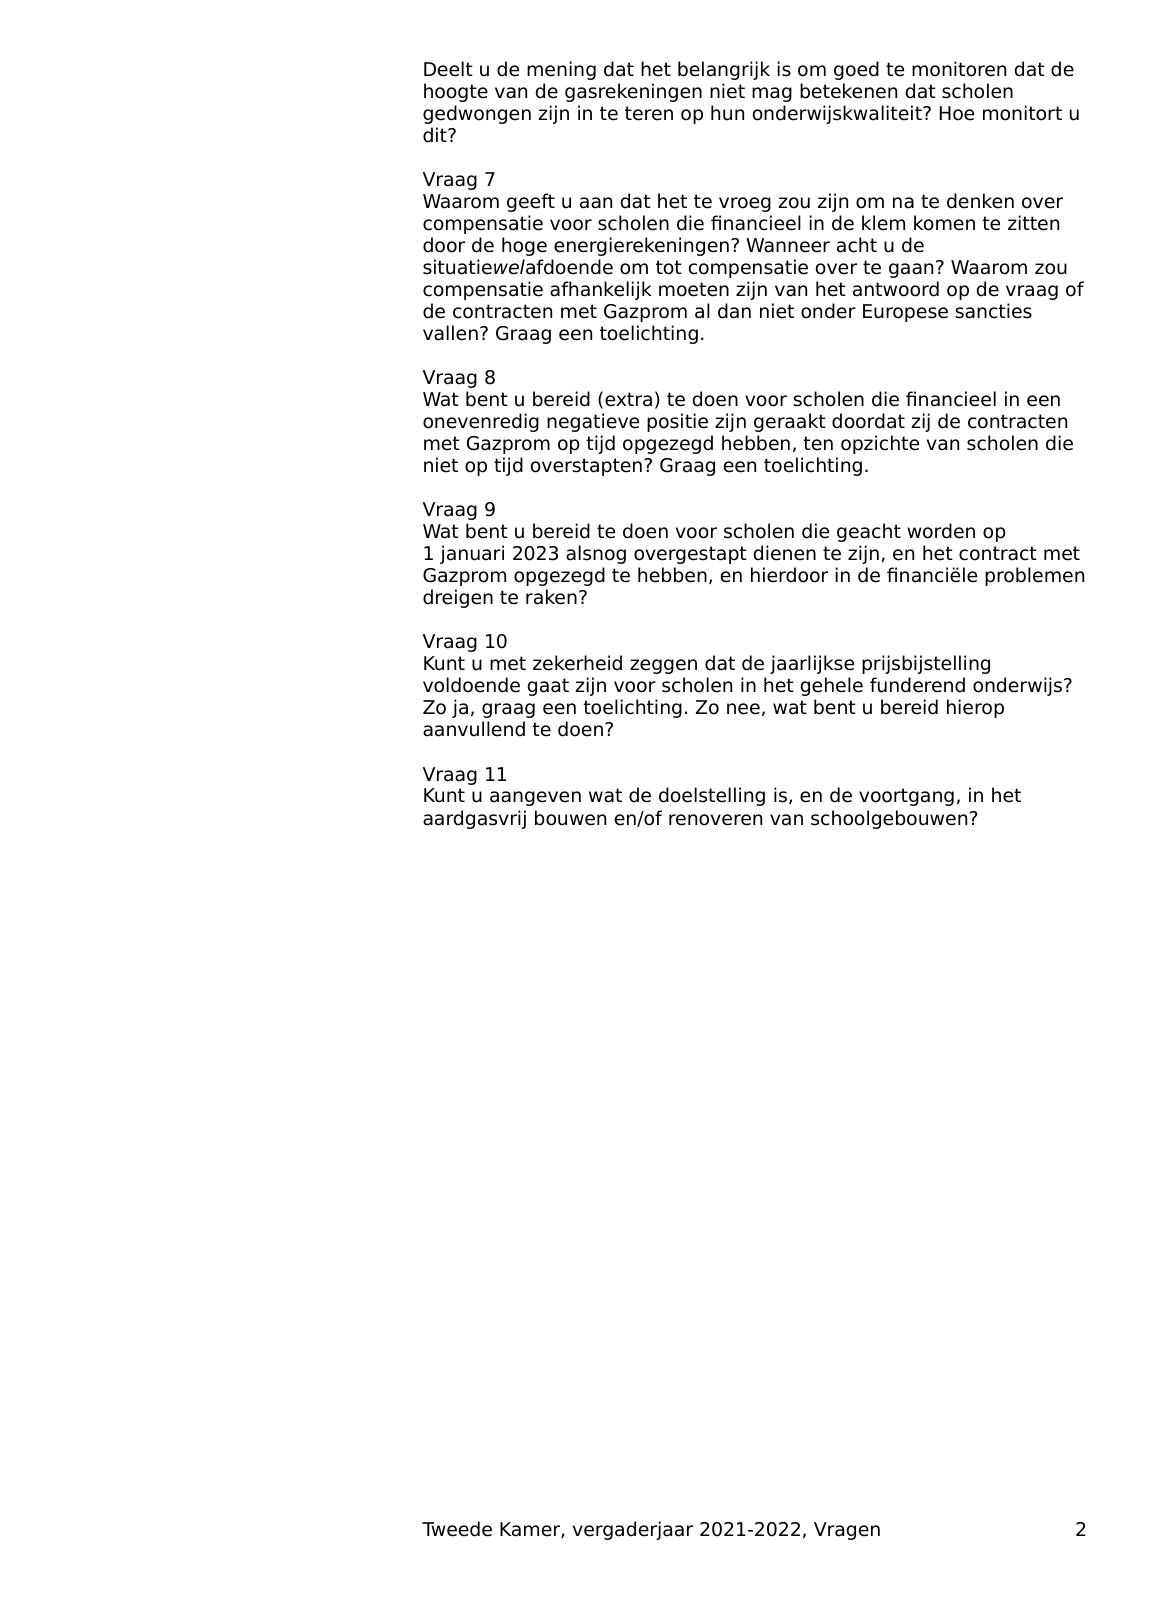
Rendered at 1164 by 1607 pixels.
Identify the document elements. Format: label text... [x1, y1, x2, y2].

text Deelt u de mening dat het belangrijk is om goed te monitoren dat de hoogte van de gasrekeningen niet mag betekenen dat scholen gedwongen zijn in te teren op hun onderwijskwaliteit? Hoe monitort u dit? [422, 59, 1087, 147]
text Wat bent u bereid te doen voor scholen die geacht worden op 1 januari 2023 alsnog overgestapt dienen te zijn, en het contract met Gazprom opgezegd te hebben, en hierdoor in de financiële problemen dreigen te raken? [422, 521, 1087, 609]
text Vraag 10 [422, 631, 1087, 653]
text Kunt u aangeven wat de doelstelling is, en de voortgang, in het aardgasvrij bouwen en/of renoveren van schoolgebouwen? [422, 785, 1087, 829]
text Vraag 7 [422, 169, 1087, 191]
text Kunt u met zekerheid zeggen dat de jaarlijkse prijsbijstelling voldoende gaat zijn voor scholen in het gehele funderend onderwijs? Zo ja, graag een toelichting. Zo nee, wat bent u bereid hierop aanvullend te doen? [422, 653, 1087, 741]
text Vraag 11 [422, 763, 1087, 785]
text Vraag 9 [422, 499, 1087, 521]
text Vraag 8 [422, 367, 1087, 389]
text Waarom geeft u aan dat het te vroeg zou zijn om na te denken over compensatie voor scholen die financieel in de klem komen te zitten door de hoge energierekeningen? Wanneer acht u de situatiewelafdoende om tot compensatie over te gaan? Waarom zou compensatie afhankelijk moeten zijn van het antwoord op de vraag of de contracten met Gazprom al dan niet onder Europese sancties vallen? Graag een toelichting. [422, 191, 1087, 345]
text Wat bent u bereid (extra) te doen voor scholen die financieel in een onevenredig negatieve positie zijn geraakt doordat zij de contracten met Gazprom op tijd opgezegd hebben, ten opzichte van scholen die niet op tijd overstapten? Graag een toelichting. [422, 389, 1087, 477]
